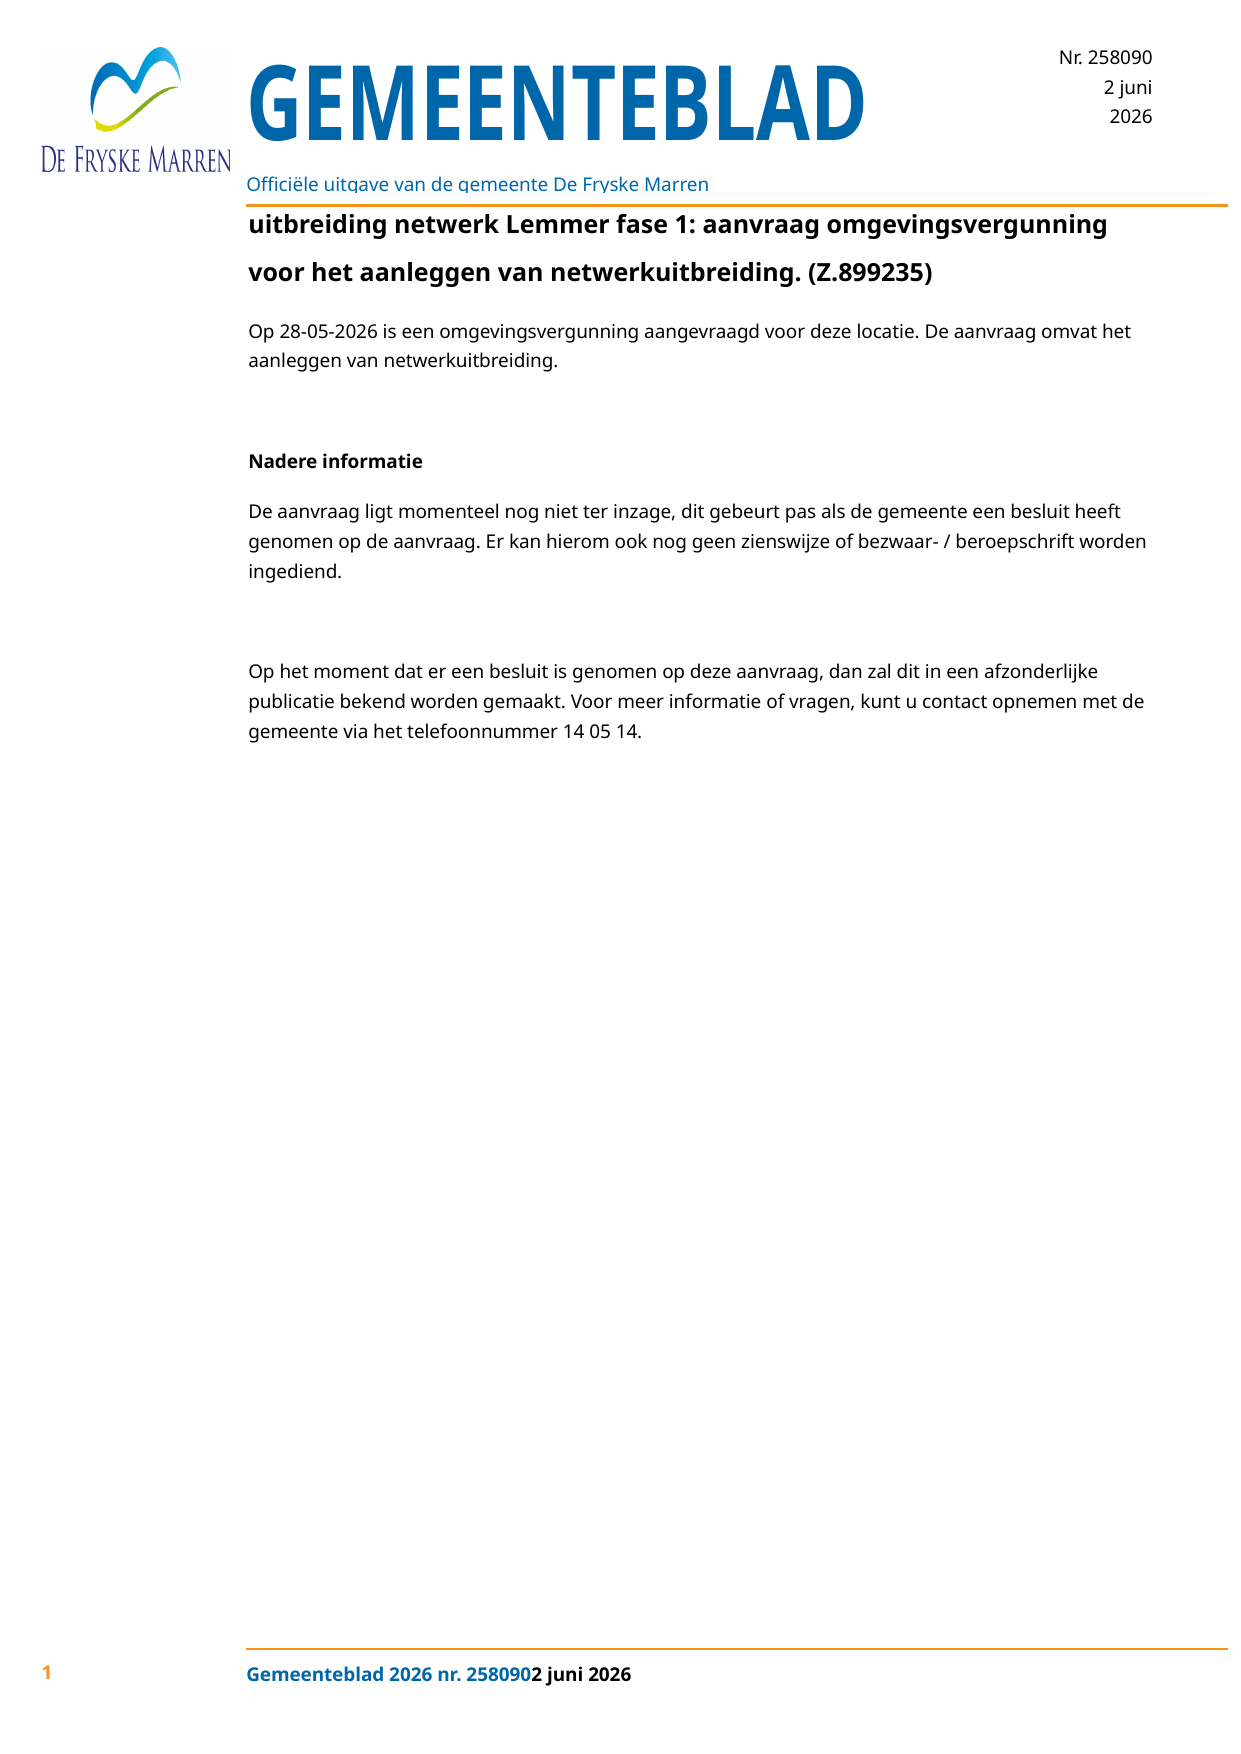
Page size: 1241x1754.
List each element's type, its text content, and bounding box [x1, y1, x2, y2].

text De aanvraag ligt momenteel nog niet ter inzage, dit gebeurt pas als de gemeente een besluit heeft genomen op de aanvraag. Er kan hierom ook nog geen zienswijze of bezwaar- / beroepschrift worden ingediend. [248, 499, 1152, 584]
picture [41, 47, 231, 172]
text Op 28-05-2026 is een omgevingsvergunning aangevraagd voor deze locatie. De aanvraag omvat het aanleggen van netwerkuitbreiding. [248, 318, 1152, 373]
text Nadere informatie [248, 448, 1152, 474]
text Op het moment dat er een besluit is genomen op deze aanvraag, dan zal dit in een afzonderlijke publicatie bekend worden gemaakt. Voor meer informatie of vragen, kunt u contact opnemen met de gemeente via het telefoonnummer 14 05 14. [248, 659, 1152, 744]
text uitbreiding netwerk Lemmer fase 1: aanvraag omgevingsvergunning voor het aanleggen van netwerkuitbreiding. (Z.899235) [248, 207, 1152, 288]
